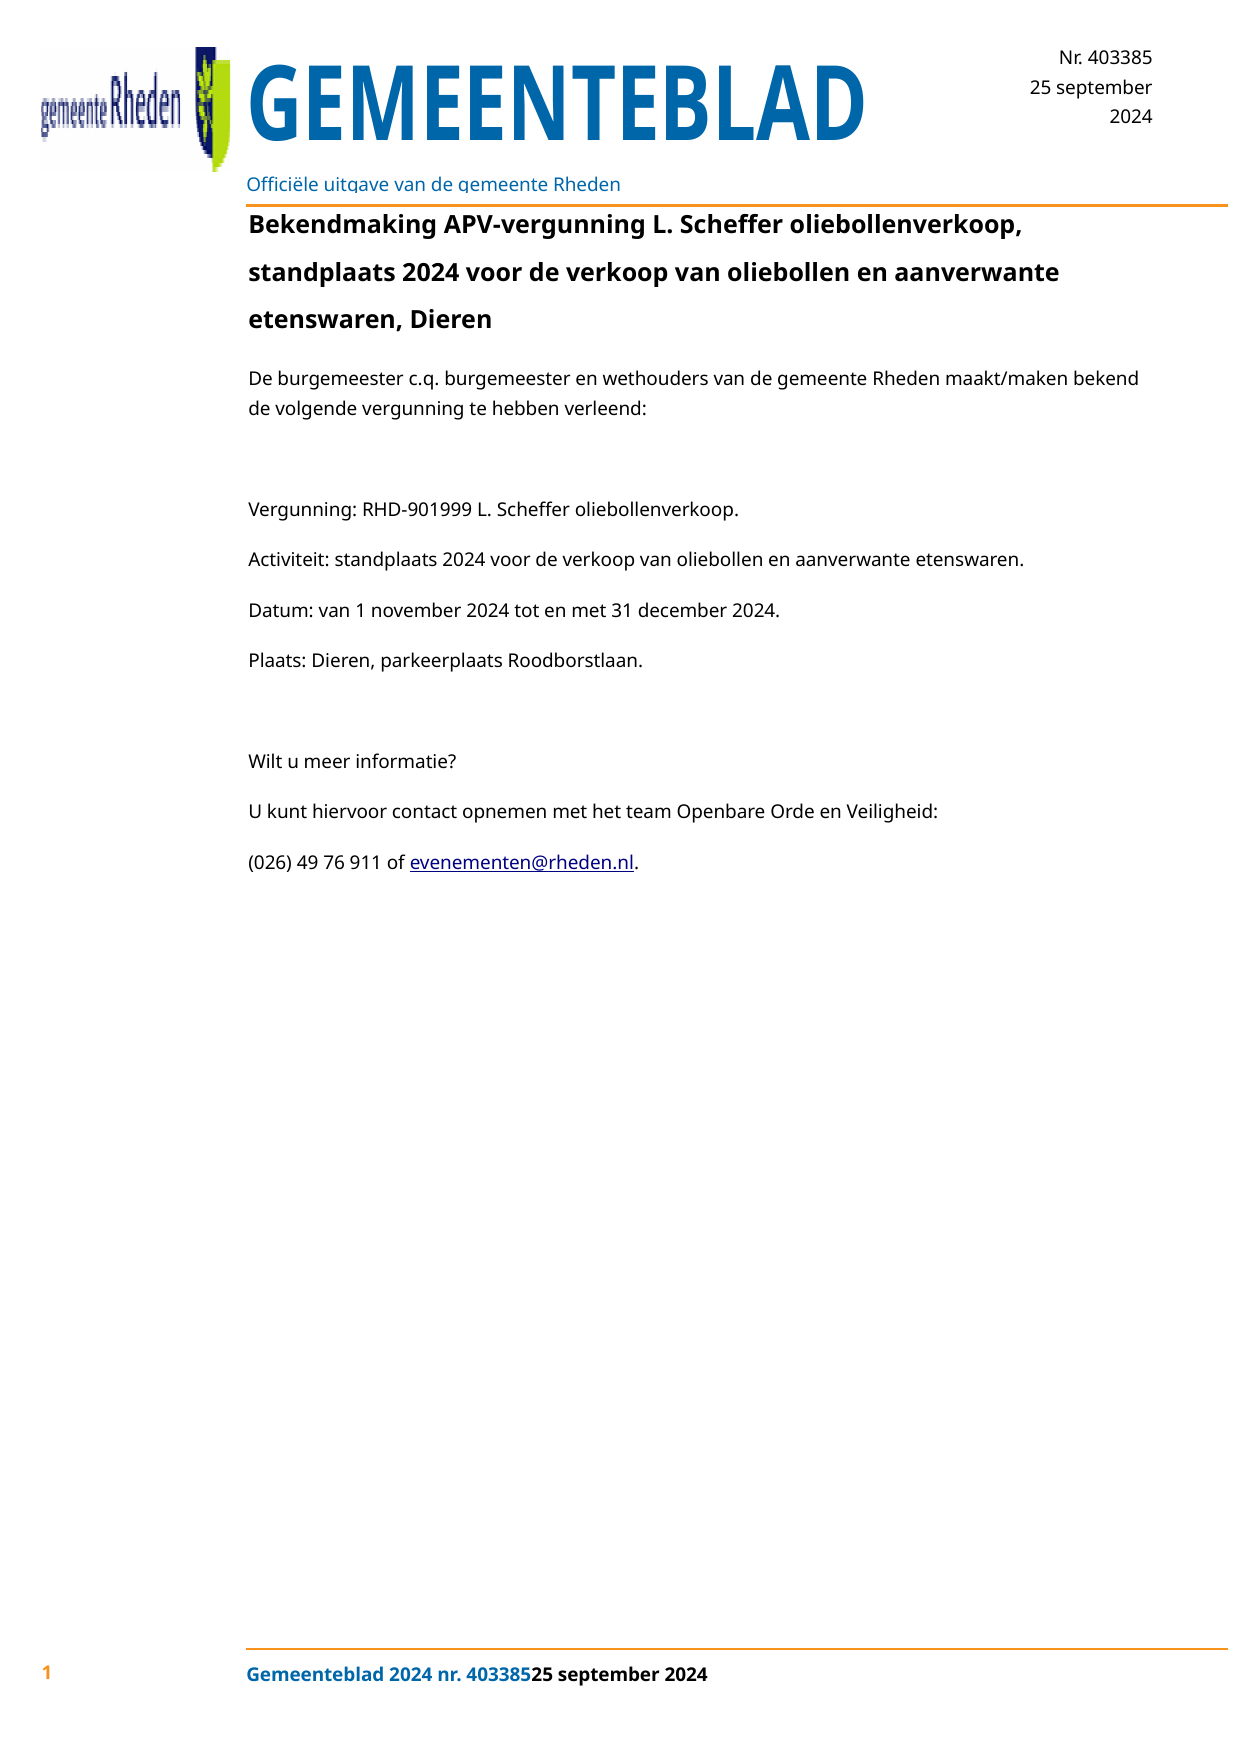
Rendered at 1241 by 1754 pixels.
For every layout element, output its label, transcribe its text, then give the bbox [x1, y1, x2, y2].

text Datum: van 1 november 2024 tot en met 31 december 2024. [248, 597, 1152, 622]
text Vergunning: RHD-901999 L. Scheffer oliebollenverkoop. [248, 496, 1152, 522]
text (026) 49 76 911 of evenementen@rheden.nl. [248, 849, 1152, 874]
text U kunt hiervoor contact opnemen met het team Openbare Orde en Veiligheid: [248, 798, 1152, 824]
text Activiteit: standplaats 2024 voor de verkoop van oliebollen en aanverwante etenswaren. [248, 546, 1152, 572]
text Wilt u meer informatie? [248, 748, 1152, 774]
text De burgemeester c.q. burgemeester en wethouders van de gemeente Rheden maakt/maken bekend de volgende vergunning te hebben verleend: [248, 366, 1152, 421]
picture [41, 47, 231, 172]
text Bekendmaking APV-vergunning L. Scheffer oliebollenverkoop, standplaats 2024 voor de verkoop van oliebollen en aanverwante etenswaren, Dieren [248, 207, 1152, 336]
text Plaats: Dieren, parkeerplaats Roodborstlaan. [248, 647, 1152, 673]
